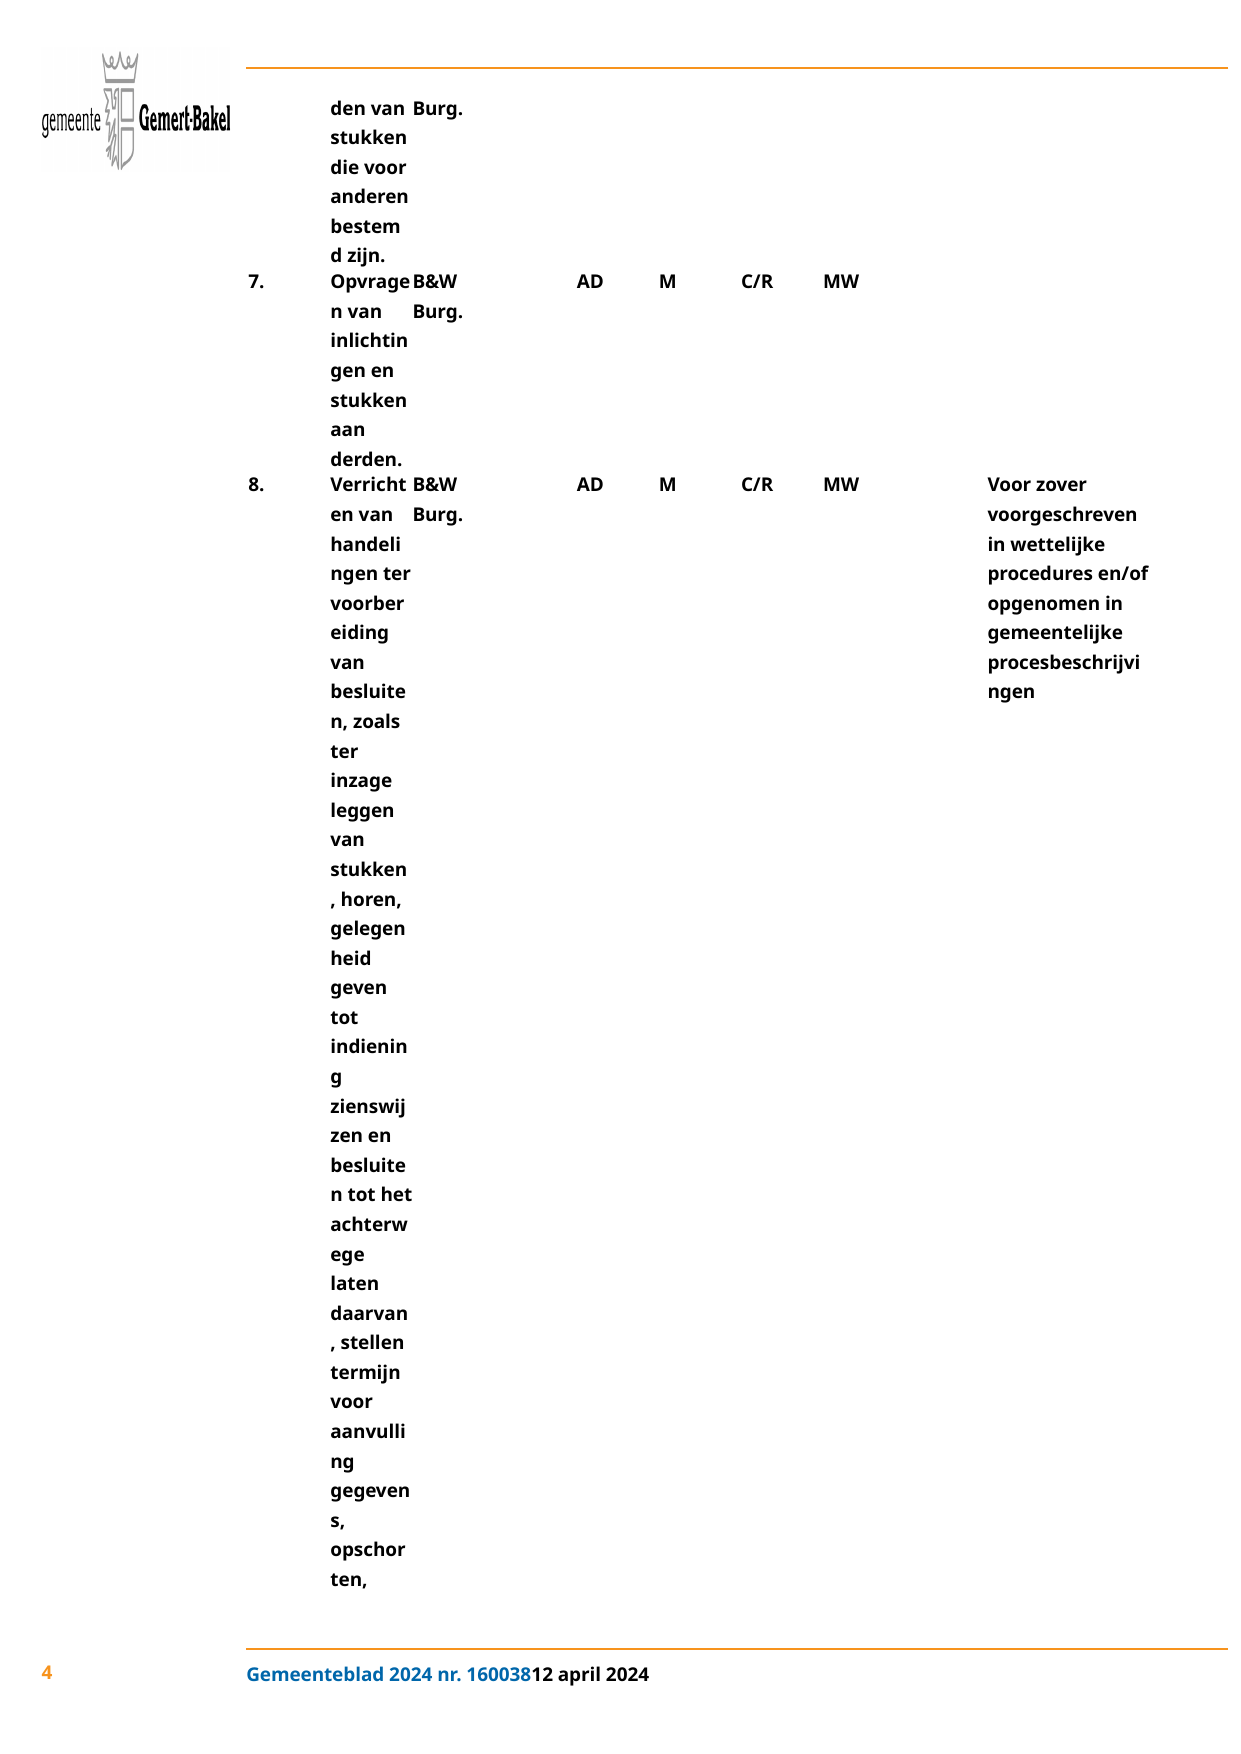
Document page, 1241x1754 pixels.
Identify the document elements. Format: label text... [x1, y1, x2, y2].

table_cell B&W Burg. [412, 269, 577, 472]
table_cell C/R [741, 269, 823, 472]
table_cell M [659, 472, 741, 1592]
table_cell [987, 95, 1152, 268]
table_cell [987, 269, 1152, 472]
table_cell [577, 95, 659, 268]
table_cell [905, 472, 987, 1592]
table_cell 7. [248, 269, 330, 472]
table_cell den van stukken die voor anderen bestemd zijn. [330, 95, 412, 268]
table_cell Verrichten van handelingen ter voorbereiding van besluiten, zoals ter inzage leggen van stukken, horen, gelegenheid geven tot indiening zienswijzen en besluiten tot het achterwege laten daarvan, stellen termijn voor aanvulling gegevens, opschorten, [330, 472, 412, 1592]
table_cell [823, 95, 905, 268]
table_cell [905, 95, 987, 268]
table_cell 8. [248, 472, 330, 1592]
table_cell B&W Burg. [412, 472, 577, 1592]
table_cell MW [823, 472, 905, 1592]
table_cell [659, 95, 741, 268]
table_cell M [659, 269, 741, 472]
table_cell [248, 95, 330, 268]
table_cell MW [823, 269, 905, 472]
table_cell [741, 95, 823, 268]
table_cell C/R [741, 472, 823, 1592]
table_cell [905, 269, 987, 472]
table_cell Voor zover voorgeschreven in wettelijke procedures en/of opgenomen in gemeentelijke procesbeschrijvingen [987, 472, 1152, 1592]
table_cell Burg. [412, 95, 577, 268]
table_cell Opvragen van inlichtingen en stukken aan derden. [330, 269, 412, 472]
table_cell AD [577, 472, 659, 1592]
picture [41, 47, 231, 172]
table_cell AD [577, 269, 659, 472]
